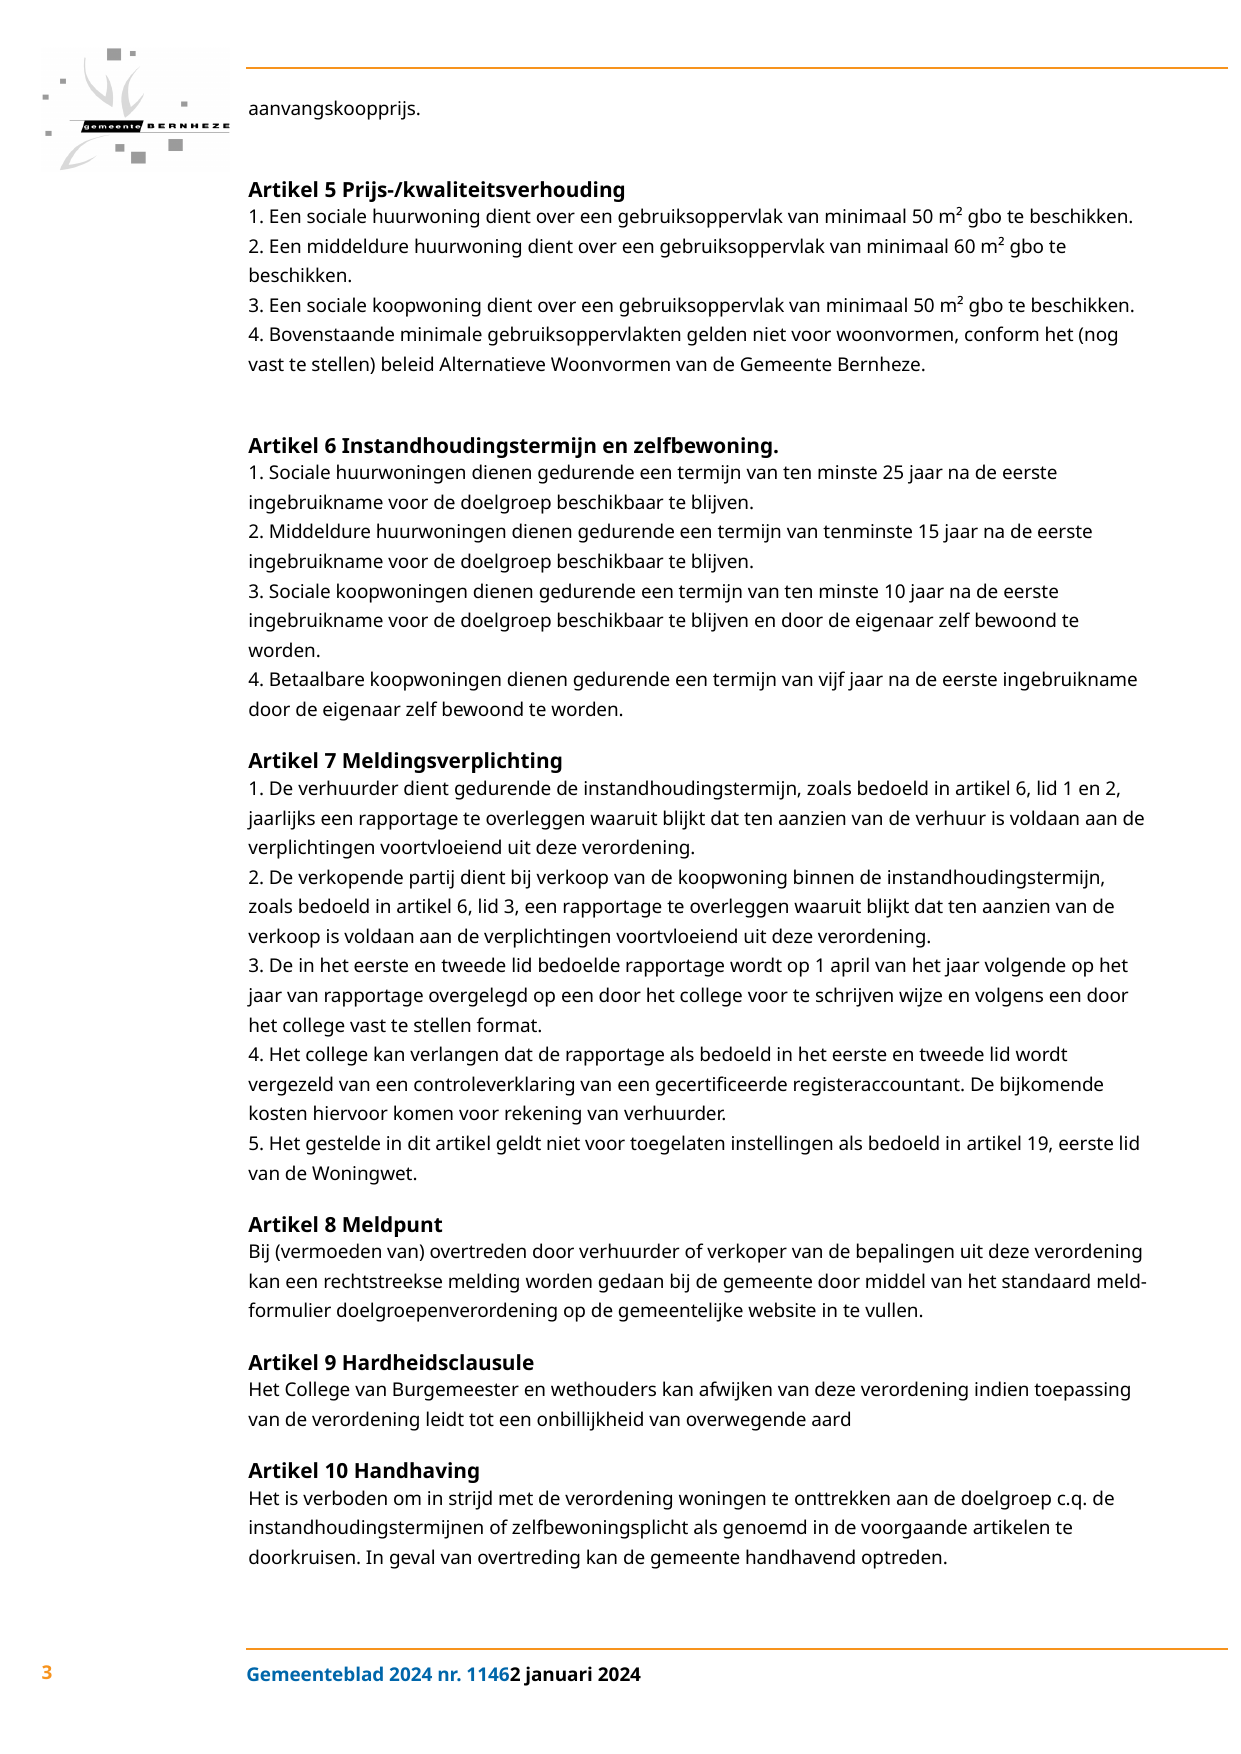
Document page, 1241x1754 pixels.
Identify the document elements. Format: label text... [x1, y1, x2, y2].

text 4. Het college kan verlangen dat de rapportage als bedoeld in het eerste en tweede lid wordt vergezeld van een controleverklaring van een gecertificeerde registeraccountant. De bijkomende kosten hiervoor komen voor rekening van verhuurder. [248, 1041, 1152, 1126]
text 1. Een sociale huurwoning dient over een gebruiksoppervlak van minimaal 50 m² gbo te beschikken. [248, 203, 1152, 229]
text 1. Sociale huurwoningen dienen gedurende een termijn van ten minste 25 jaar na de eerste ingebruikname voor de doelgroep beschikbaar te blijven. [248, 459, 1152, 515]
picture [41, 47, 231, 172]
text Bij (vermoeden van) overtreden door verhuurder of verkoper van de bepalingen uit deze verordening kan een rechtstreekse melding worden gedaan bij de gemeente door middel van het standaard meld-formulier doelgroepenverordening op de gemeentelijke website in te vullen. [248, 1238, 1152, 1323]
text 4. Bovenstaande minimale gebruiksoppervlakten gelden niet voor woonvormen, conform het (nog vast te stellen) beleid Alternatieve Woonvormen van de Gemeente Bernheze. [248, 322, 1152, 377]
text 4. Betaalbare koopwoningen dienen gedurende een termijn van vijf jaar na de eerste ingebruikname door de eigenaar zelf bewoond te worden. [248, 667, 1152, 722]
text Artikel 6 Instandhoudingstermijn en zelfbewoning. [248, 431, 1152, 459]
text Het College van Burgemeester en wethouders kan afwijken van deze verordening indien toepassing van de verordening leidt tot een onbillijkheid van overwegende aard [248, 1377, 1152, 1432]
text 3. Sociale koopwoningen dienen gedurende een termijn van ten minste 10 jaar na de eerste ingebruikname voor de doelgroep beschikbaar te blijven en door de eigenaar zelf bewoond te worden. [248, 578, 1152, 663]
text 1. De verhuurder dient gedurende de instandhoudingstermijn, zoals bedoeld in artikel 6, lid 1 en 2, jaarlijks een rapportage te overleggen waaruit blijkt dat ten aanzien van de verhuur is voldaan aan de verplichtingen voortvloeiend uit deze verordening. [248, 775, 1152, 860]
text aanvangskoopprijs. [248, 95, 1152, 121]
text Artikel 7 Meldingsverplichting [248, 747, 1152, 775]
text Het is verboden om in strijd met de verordening woningen te onttrekken aan de doelgroep c.q. de instandhoudingstermijnen of zelfbewoningsplicht als genoemd in de voorgaande artikelen te doorkruisen. In geval van overtreding kan de gemeente handhavend optreden. [248, 1485, 1152, 1570]
text Artikel 5 Prijs-/kwaliteitsverhouding [248, 175, 1152, 203]
text 2. De verkopende partij dient bij verkoop van de koopwoning binnen de instandhoudingstermijn, zoals bedoeld in artikel 6, lid 3, een rapportage te overleggen waaruit blijkt dat ten aanzien van de verkoop is voldaan aan de verplichtingen voortvloeiend uit deze verordening. [248, 864, 1152, 949]
text 3. De in het eerste en tweede lid bedoelde rapportage wordt op 1 april van het jaar volgende op het jaar van rapportage overgelegd op een door het college voor te schrijven wijze en volgens een door het college vast te stellen format. [248, 953, 1152, 1037]
text Artikel 9 Hardheidsclausule [248, 1348, 1152, 1377]
text 5. Het gestelde in dit artikel geldt niet voor toegelaten instellingen als bedoeld in artikel 19, eerste lid van de Woningwet. [248, 1130, 1152, 1185]
text 2. Middeldure huurwoningen dienen gedurende een termijn van tenminste 15 jaar na de eerste ingebruikname voor de doelgroep beschikbaar te blijven. [248, 519, 1152, 574]
text Artikel 8 Meldpunt [248, 1210, 1152, 1238]
text 2. Een middeldure huurwoning dient over een gebruiksoppervlak van minimaal 60 m² gbo te beschikken. [248, 233, 1152, 288]
text Artikel 10 Handhaving [248, 1457, 1152, 1485]
text 3. Een sociale koopwoning dient over een gebruiksoppervlak van minimaal 50 m² gbo te beschikken. [248, 292, 1152, 318]
